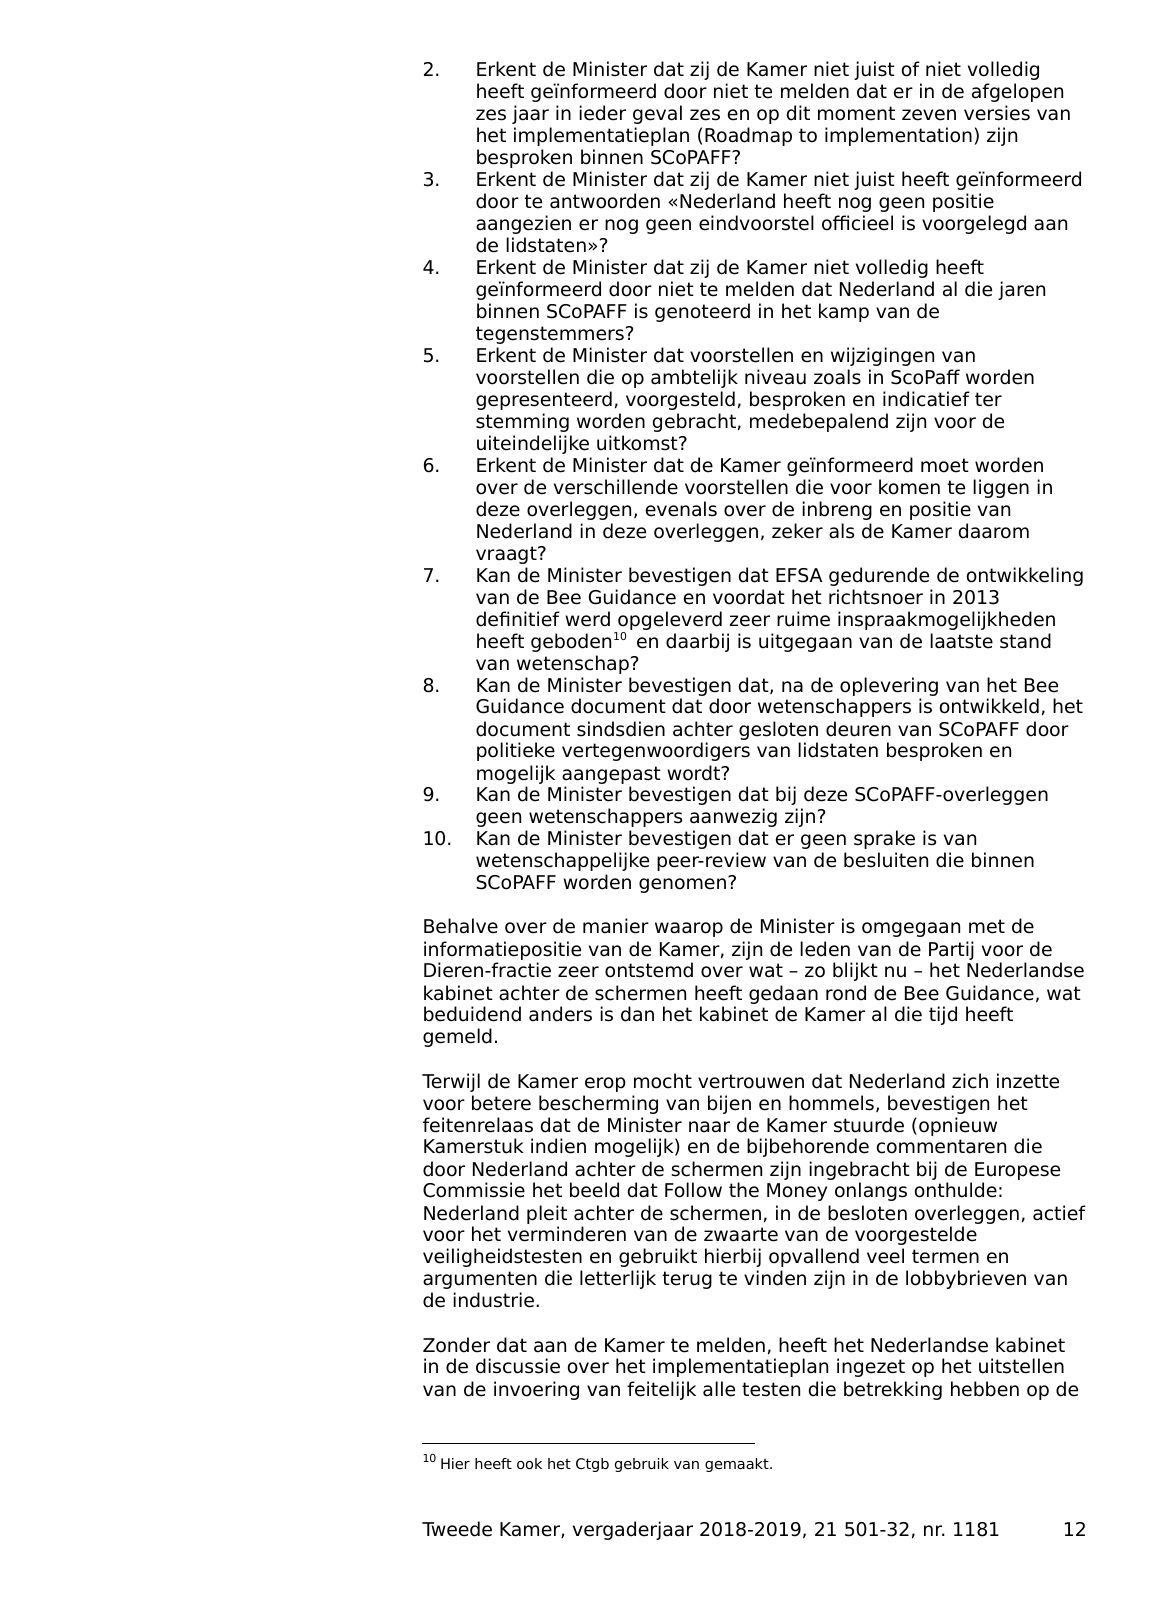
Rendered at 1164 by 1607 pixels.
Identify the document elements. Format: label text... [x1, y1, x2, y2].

text Behalve over de manier waarop de Minister is omgegaan met de informatiepositie van de Kamer, zijn de leden van de Partij voor de Dieren-fractie zeer ontstemd over wat – zo blijkt nu – het Nederlandse kabinet achter de schermen heeft gedaan rond de Bee Guidance, wat beduidend anders is dan het kabinet de Kamer al die tijd heeft gemeld. [422, 916, 1087, 1048]
text Hier heeft ook het Ctgb gebruik van gemaakt. [422, 1452, 1087, 1474]
text 7. Kan de Minister bevestigen dat EFSA gedurende de ontwikkeling van de Bee Guidance en voordat het richtsnoer in 2013 definitief werd opgeleverd zeer ruime inspraakmogelijkheden heeft geboden en daarbij is uitgegaan van de laatste stand van wetenschap? [422, 564, 1087, 674]
text 3. Erkent de Minister dat zij de Kamer niet juist heeft geïnformeerd door te antwoorden «Nederland heeft nog geen positie aangezien er nog geen eindvoorstel officieel is voorgelegd aan de lidstaten»? [422, 169, 1087, 257]
text 10. Kan de Minister bevestigen dat er geen sprake is van wetenschappelijke peer-review van de besluiten die binnen SCoPAFF worden genomen? [422, 828, 1087, 894]
text 2. Erkent de Minister dat zij de Kamer niet juist of niet volledig heeft geïnformeerd door niet te melden dat er in de afgelopen zes jaar in ieder geval zes en op dit moment zeven versies van het implementatieplan (Roadmap to implementation) zijn besproken binnen SCoPAFF? [422, 59, 1087, 169]
text 5. Erkent de Minister dat voorstellen en wijzigingen van voorstellen die op ambtelijk niveau zoals in ScoPaff worden gepresenteerd, voorgesteld, besproken en indicatief ter stemming worden gebracht, medebepalend zijn voor de uiteindelijke uitkomst? [422, 345, 1087, 455]
text 8. Kan de Minister bevestigen dat, na de oplevering van het Bee Guidance document dat door wetenschappers is ontwikkeld, het document sindsdien achter gesloten deuren van SCoPAFF door politieke vertegenwoordigers van lidstaten besproken en mogelijk aangepast wordt? [422, 674, 1087, 784]
text 4. Erkent de Minister dat zij de Kamer niet volledig heeft geïnformeerd door niet te melden dat Nederland al die jaren binnen SCoPAFF is genoteerd in het kamp van de tegenstemmers? [422, 257, 1087, 345]
text Terwijl de Kamer erop mocht vertrouwen dat Nederland zich inzette voor betere bescherming van bijen en hommels, bevestigen het feitenrelaas dat de Minister naar de Kamer stuurde (opnieuw Kamerstuk indien mogelijk) en de bijbehorende commentaren die door Nederland achter de schermen zijn ingebracht bij de Europese Commissie het beeld dat Follow the Money onlangs onthulde: Nederland pleit achter de schermen, in de besloten overleggen, actief voor het verminderen van de zwaarte van de voorgestelde veiligheidstesten en gebruikt hierbij opvallend veel termen en argumenten die letterlijk terug te vinden zijn in de lobbybrieven van de industrie. [422, 1071, 1087, 1312]
text Zonder dat aan de Kamer te melden, heeft het Nederlandse kabinet in de discussie over het implementatieplan ingezet op het uitstellen van de invoering van feitelijk alle testen die betrekking hebben op de [422, 1334, 1087, 1400]
text 6. Erkent de Minister dat de Kamer geïnformeerd moet worden over de verschillende voorstellen die voor komen te liggen in deze overleggen, evenals over de inbreng en positie van Nederland in deze overleggen, zeker als de Kamer daarom vraagt? [422, 455, 1087, 564]
text 9. Kan de Minister bevestigen dat bij deze SCoPAFF-overleggen geen wetenschappers aanwezig zijn? [422, 784, 1087, 828]
